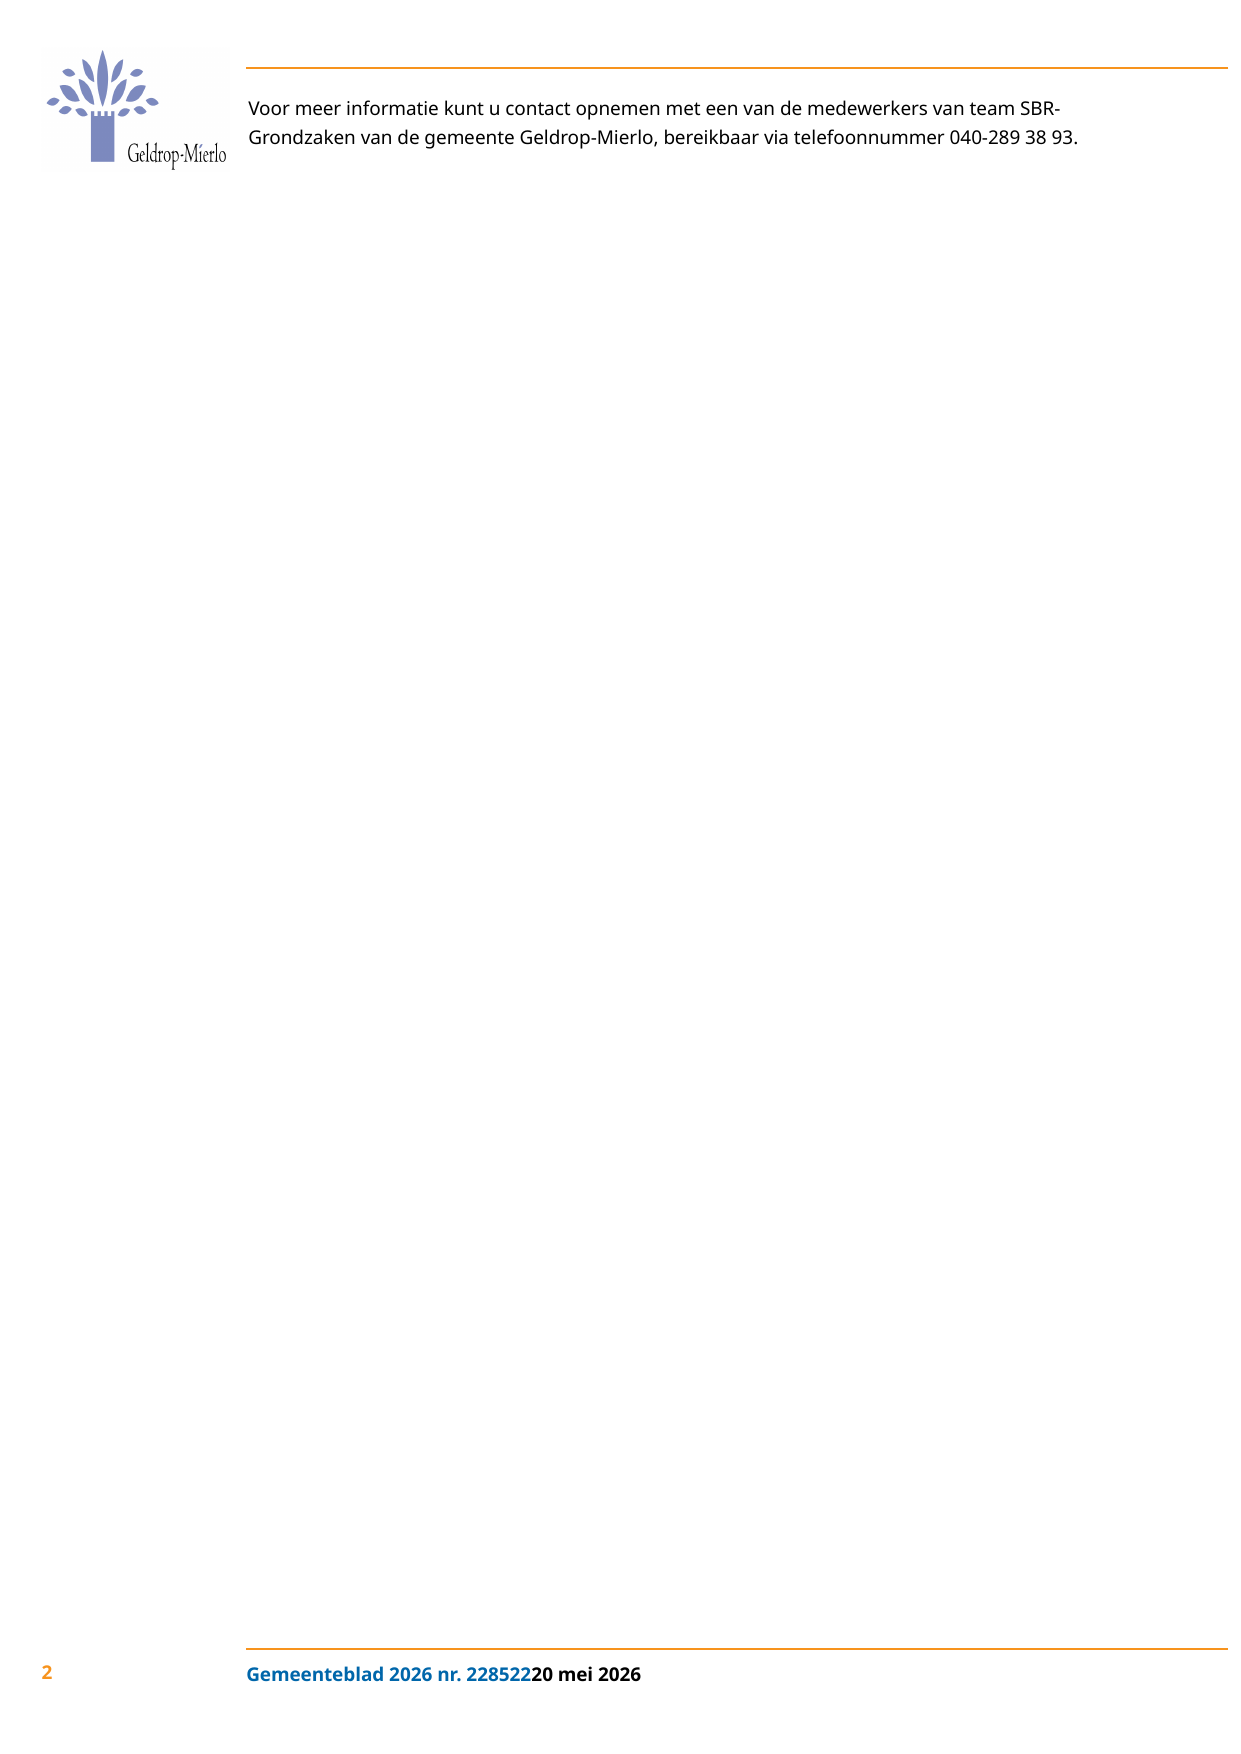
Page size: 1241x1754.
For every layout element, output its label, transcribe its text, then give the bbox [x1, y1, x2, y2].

picture [41, 47, 231, 172]
text Voor meer informatie kunt u contact opnemen met een van de medewerkers van team SBR-Grondzaken van de gemeente Geldrop-Mierlo, bereikbaar via telefoonnummer 040-289 38 93. [248, 95, 1152, 150]
